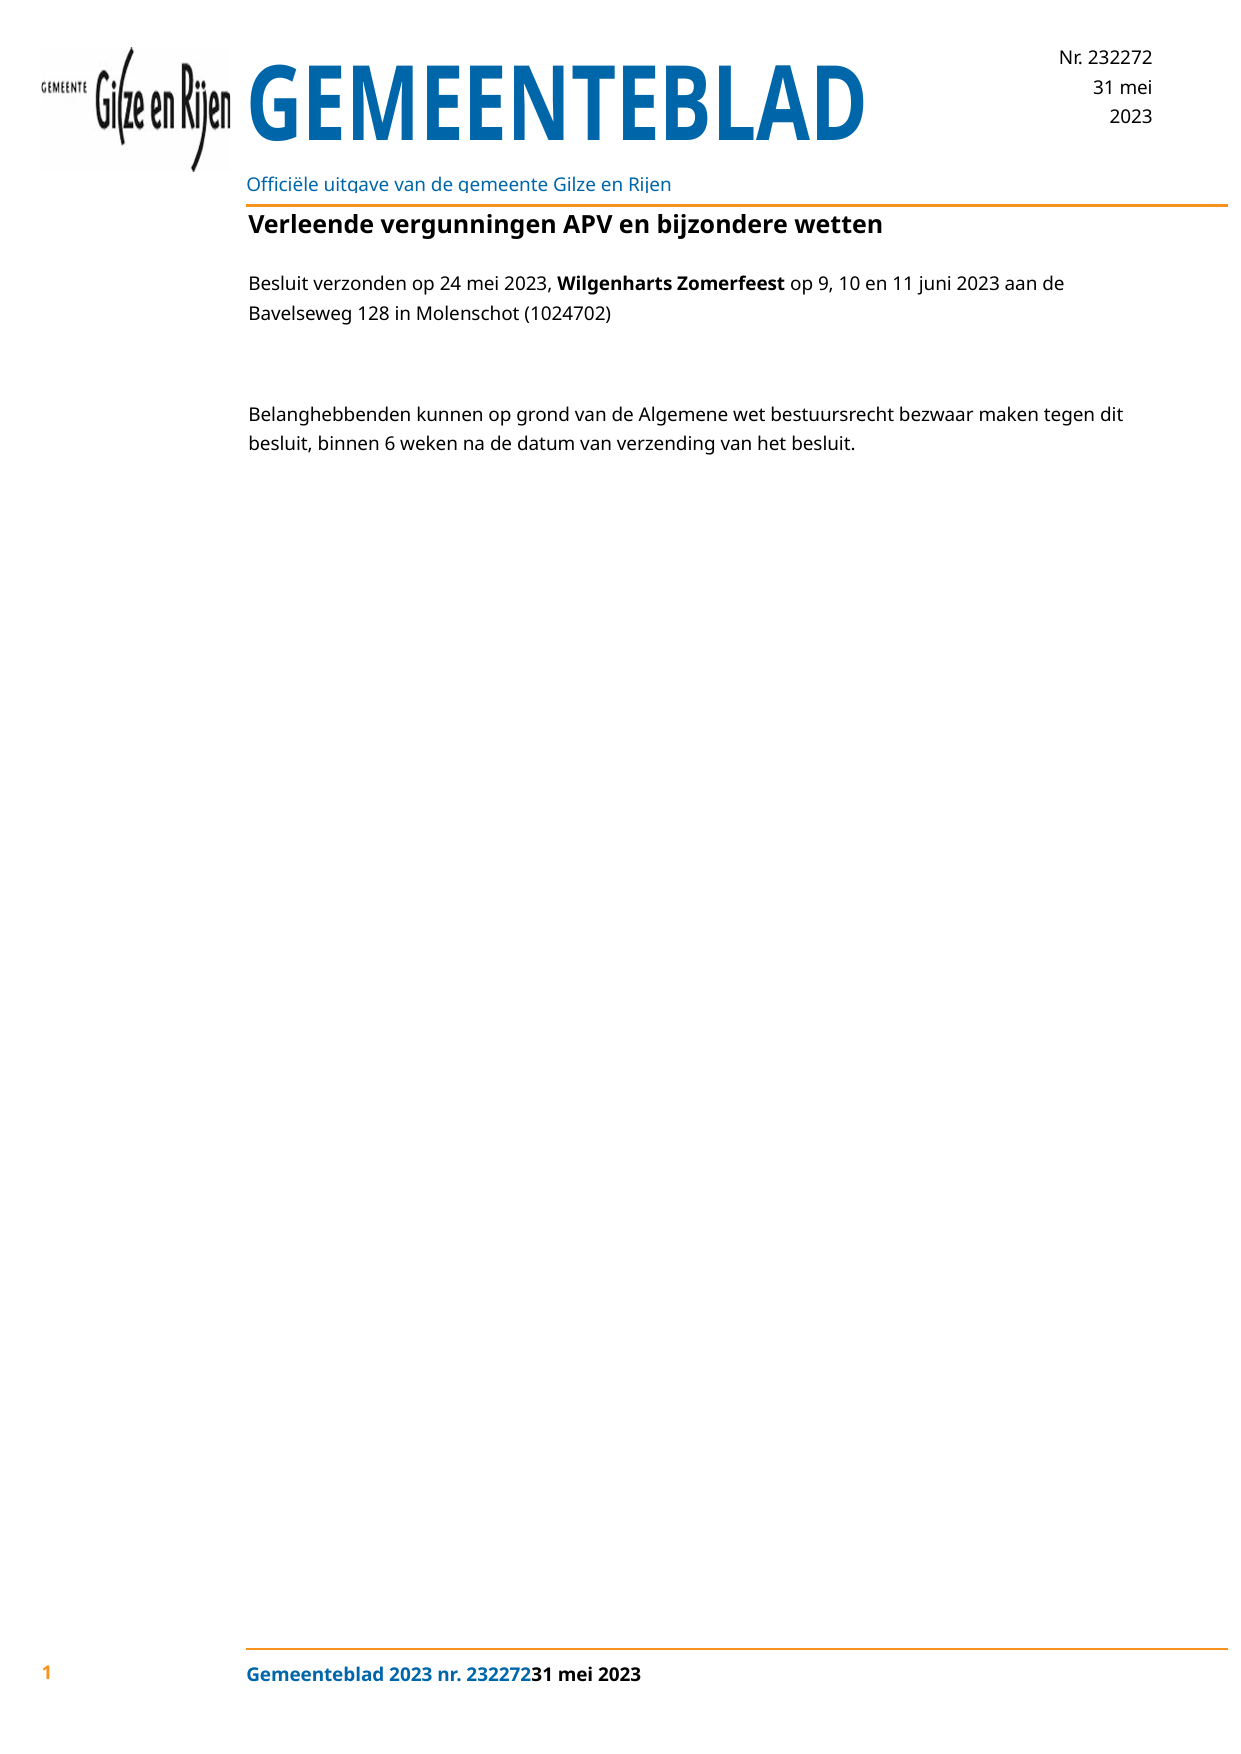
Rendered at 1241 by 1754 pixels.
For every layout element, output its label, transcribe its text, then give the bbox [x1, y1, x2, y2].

picture [41, 47, 231, 172]
text Besluit verzonden op 24 mei 2023, Wilgenharts Zomerfeest op 9, 10 en 11 juni 2023 aan de Bavelseweg 128 in Molenschot (1024702) [248, 270, 1152, 326]
text Verleende vergunningen APV en bijzondere wetten [248, 207, 1152, 241]
text Belanghebbenden kunnen op grond van de Algemene wet bestuursrecht bezwaar maken tegen dit besluit, binnen 6 weken na de datum van verzending van het besluit. [248, 401, 1152, 456]
